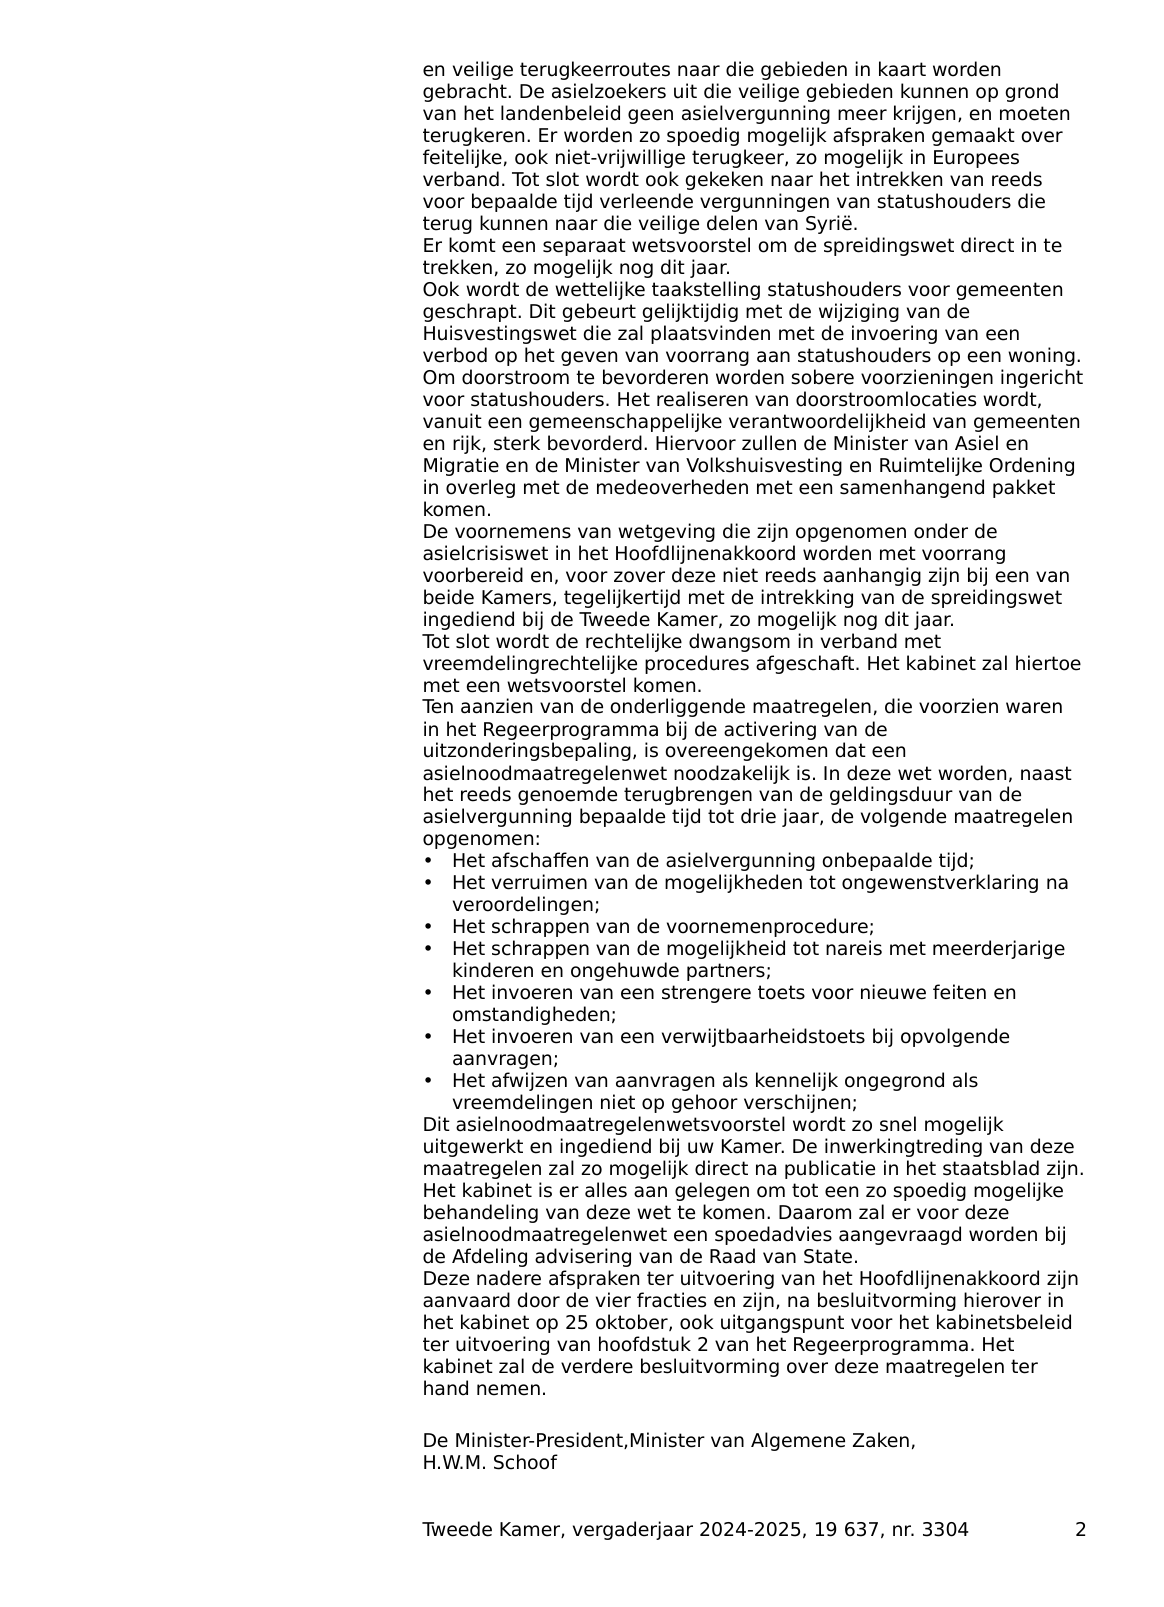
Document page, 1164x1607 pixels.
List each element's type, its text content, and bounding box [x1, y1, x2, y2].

text De Minister-President,Minister van Algemene Zaken, H.W.M. Schoof [422, 1430, 1087, 1474]
text • Het verruimen van de mogelijkheden tot ongewenstverklaring na veroordelingen; [422, 872, 1087, 916]
text Deze nadere afspraken ter uitvoering van het Hoofdlijnenakkoord zijn aanvaard door de vier fracties en zijn, na besluitvorming hierover in het kabinet op 25 oktober, ook uitgangspunt voor het kabinetsbeleid ter uitvoering van hoofdstuk 2 van het Regeerprogramma. Het kabinet zal de verdere besluitvorming over deze maatregelen ter hand nemen. [422, 1268, 1087, 1400]
text en veilige terugkeerroutes naar die gebieden in kaart worden gebracht. De asielzoekers uit die veilige gebieden kunnen op grond van het landenbeleid geen asielvergunning meer krijgen, en moeten terugkeren. Er worden zo spoedig mogelijk afspraken gemaakt over feitelijke, ook niet-vrijwillige terugkeer, zo mogelijk in Europees verband. Tot slot wordt ook gekeken naar het intrekken van reeds voor bepaalde tijd verleende vergunningen van statushouders die terug kunnen naar die veilige delen van Syrië. [422, 59, 1087, 235]
text Er komt een separaat wetsvoorstel om de spreidingswet direct in te trekken, zo mogelijk nog dit jaar. [422, 235, 1087, 279]
text Ook wordt de wettelijke taakstelling statushouders voor gemeenten geschrapt. Dit gebeurt gelijktijdig met de wijziging van de Huisvestingswet die zal plaatsvinden met de invoering van een verbod op het geven van voorrang aan statushouders op een woning. Om doorstroom te bevorderen worden sobere voorzieningen ingericht voor statushouders. Het realiseren van doorstroomlocaties wordt, vanuit een gemeenschappelijke verantwoordelijkheid van gemeenten en rijk, sterk bevorderd. Hiervoor zullen de Minister van Asiel en Migratie en de Minister van Volkshuisvesting en Ruimtelijke Ordening in overleg met de medeoverheden met een samenhangend pakket komen. [422, 279, 1087, 521]
text • Het afschaffen van de asielvergunning onbepaalde tijd; [422, 850, 1087, 872]
text • Het invoeren van een strengere toets voor nieuwe feiten en omstandigheden; [422, 982, 1087, 1026]
text Ten aanzien van de onderliggende maatregelen, die voorzien waren in het Regeerprogramma bij de activering van de uitzonderingsbepaling, is overeengekomen dat een asielnoodmaatregelenwet noodzakelijk is. In deze wet worden, naast het reeds genoemde terugbrengen van de geldingsduur van de asielvergunning bepaalde tijd tot drie jaar, de volgende maatregelen opgenomen: [422, 696, 1087, 850]
text • Het schrappen van de voornemenprocedure; [422, 916, 1087, 938]
text Dit asielnoodmaatregelenwetsvoorstel wordt zo snel mogelijk uitgewerkt en ingediend bij uw Kamer. De inwerkingtreding van deze maatregelen zal zo mogelijk direct na publicatie in het staatsblad zijn. Het kabinet is er alles aan gelegen om tot een zo spoedig mogelijke behandeling van deze wet te komen. Daarom zal er voor deze asielnoodmaatregelenwet een spoedadvies aangevraagd worden bij de Afdeling advisering van de Raad van State. [422, 1114, 1087, 1268]
text Tot slot wordt de rechtelijke dwangsom in verband met vreemdelingrechtelijke procedures afgeschaft. Het kabinet zal hiertoe met een wetsvoorstel komen. [422, 631, 1087, 696]
text • Het schrappen van de mogelijkheid tot nareis met meerderjarige kinderen en ongehuwde partners; [422, 938, 1087, 982]
text De voornemens van wetgeving die zijn opgenomen onder de asielcrisiswet in het Hoofdlijnenakkoord worden met voorrang voorbereid en, voor zover deze niet reeds aanhangig zijn bij een van beide Kamers, tegelijkertijd met de intrekking van de spreidingswet ingediend bij de Tweede Kamer, zo mogelijk nog dit jaar. [422, 521, 1087, 631]
text • Het afwijzen van aanvragen als kennelijk ongegrond als vreemdelingen niet op gehoor verschijnen; [422, 1070, 1087, 1114]
text • Het invoeren van een verwijtbaarheidstoets bij opvolgende aanvragen; [422, 1026, 1087, 1070]
